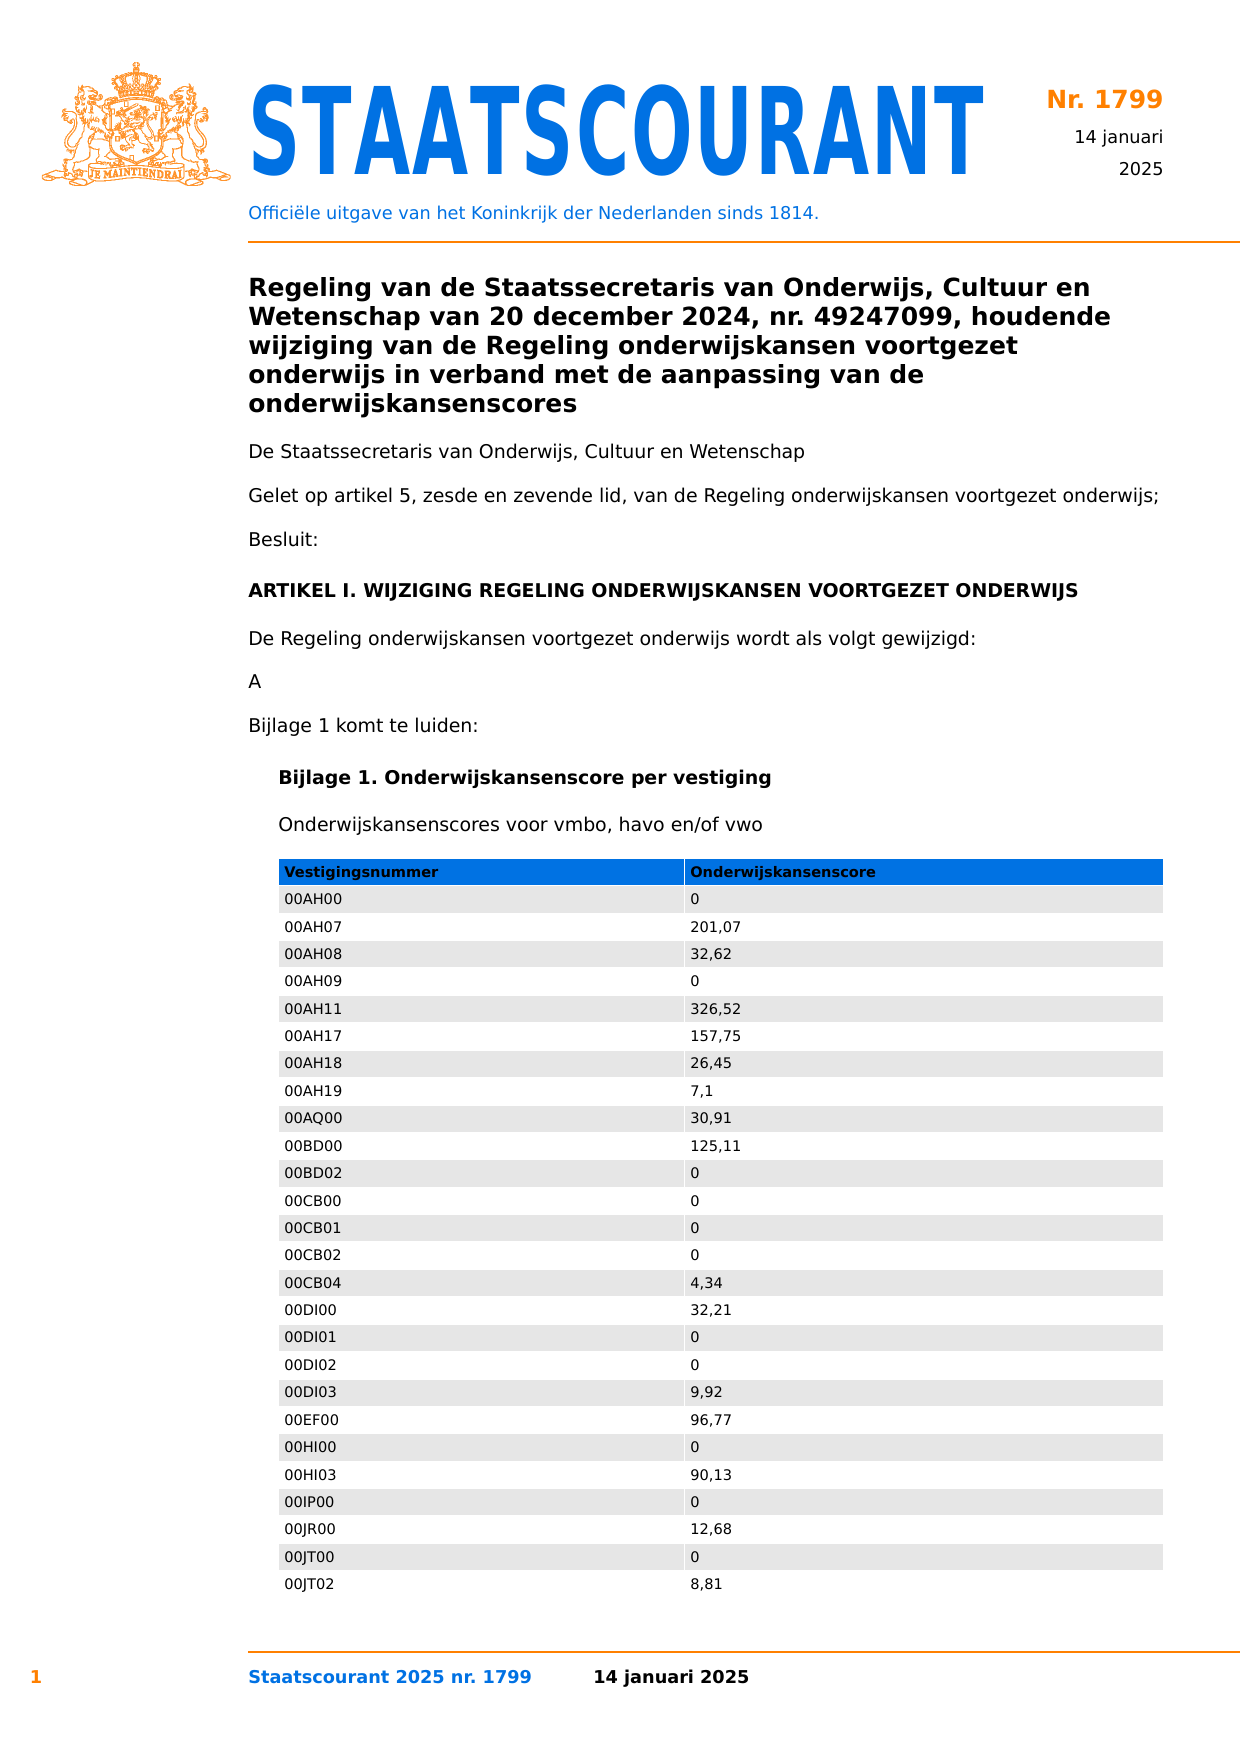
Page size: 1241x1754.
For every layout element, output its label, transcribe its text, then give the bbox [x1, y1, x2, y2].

table_header [25, 62, 248, 241]
table_cell 0 [685, 886, 1163, 913]
table_cell 8,81 [685, 1571, 1163, 1598]
table_cell 0 [685, 1243, 1163, 1269]
table_cell 00BD00 [279, 1133, 684, 1159]
table_header Onderwijskansenscore [685, 859, 1163, 885]
table_cell 326,52 [685, 996, 1163, 1022]
table_cell 30,91 [685, 1106, 1163, 1132]
table_cell 00AH18 [279, 1051, 684, 1077]
table_cell 00CB02 [279, 1243, 684, 1269]
table_cell 00JR00 [279, 1516, 684, 1543]
text A [248, 671, 1163, 693]
table_cell 00AH11 [279, 996, 684, 1022]
table_cell 00AH19 [279, 1078, 684, 1104]
table_cell 00HI03 [279, 1462, 684, 1488]
table_cell 00HI00 [279, 1434, 684, 1461]
table_cell 157,75 [685, 1023, 1163, 1050]
table_cell 00BD02 [279, 1160, 684, 1187]
table_cell 26,45 [685, 1051, 1163, 1077]
table_header Nr. 1799 [998, 62, 1240, 121]
table_cell 32,62 [685, 941, 1163, 967]
table_cell 4,34 [685, 1270, 1163, 1296]
text Onderwijskansenscores voor vmbo, havo en/of vwo [278, 814, 1163, 836]
table_cell 90,13 [685, 1462, 1163, 1488]
text Besluit: [248, 528, 1163, 550]
table_cell 00DI02 [279, 1352, 684, 1378]
table_cell Officiële uitgave van het Koninkrijk der Nederlanden sinds 1814. [248, 203, 1240, 241]
table_cell 0 [685, 1215, 1163, 1241]
table_cell 00DI01 [279, 1325, 684, 1351]
table_cell 00CB00 [279, 1188, 684, 1214]
text Bijlage 1 komt te luiden: [248, 715, 1163, 737]
table_cell 0 [685, 1325, 1163, 1351]
table_cell 00AH09 [279, 969, 684, 995]
table_header Vestigingsnummer [279, 859, 684, 885]
table_cell 0 [685, 1489, 1163, 1515]
text De Staatssecretaris van Onderwijs, Cultuur en Wetenschap [248, 441, 1163, 463]
subtitle ARTIKEL I. WIJZIGING REGELING ONDERWIJSKANSEN VOORTGEZET ONDERWIJS [248, 580, 1163, 602]
text De Regeling onderwijskansen voortgezet onderwijs wordt als volgt gewijzigd: [248, 627, 1163, 649]
table_cell 0 [685, 1188, 1163, 1214]
table_cell 9,92 [685, 1380, 1163, 1406]
table_cell 0 [685, 1434, 1163, 1461]
picture [41, 62, 231, 186]
table_cell 00CB04 [279, 1270, 684, 1296]
table_cell 96,77 [685, 1407, 1163, 1433]
table_cell 00AH07 [279, 914, 684, 940]
table_cell 0 [685, 1544, 1163, 1570]
table_cell 32,21 [685, 1297, 1163, 1324]
table_cell 201,07 [685, 914, 1163, 940]
table_cell 00AH08 [279, 941, 684, 967]
table_cell 00DI03 [279, 1380, 684, 1406]
table_cell 12,68 [685, 1516, 1163, 1543]
table_cell 0 [685, 1352, 1163, 1378]
text Gelet op artikel 5, zesde en zevende lid, van de Regeling onderwijskansen voortgezet onderwijs; [248, 484, 1163, 507]
table_cell 00IP00 [279, 1489, 684, 1515]
table_cell 00JT02 [279, 1571, 684, 1598]
subtitle Bijlage 1. Onderwijskansenscore per vestiging [278, 767, 1163, 789]
table_cell 00EF00 [279, 1407, 684, 1433]
table_cell 00JT00 [279, 1544, 684, 1570]
table_cell 00AQ00 [279, 1106, 684, 1132]
table_cell 00DI00 [279, 1297, 684, 1324]
table_cell 125,11 [685, 1133, 1163, 1159]
table_header STAATSCOURANT [248, 62, 998, 203]
table_cell 00AH17 [279, 1023, 684, 1050]
table_cell 0 [685, 969, 1163, 995]
table_cell 00CB01 [279, 1215, 684, 1241]
table_cell 14 januari [998, 121, 1240, 153]
table_cell 2025 [998, 153, 1240, 203]
subtitle Regeling van de Staatssecretaris van Onderwijs, Cultuur en Wetenschap van 20 december 2024, nr. 49247099, houdende wijziging van de Regeling onderwijskansen voortgezet onderwijs in verband met de aanpassing van de onderwijskansenscores [248, 273, 1163, 419]
table_cell 00AH00 [279, 886, 684, 913]
table_cell 0 [685, 1160, 1163, 1187]
table_cell 7,1 [685, 1078, 1163, 1104]
